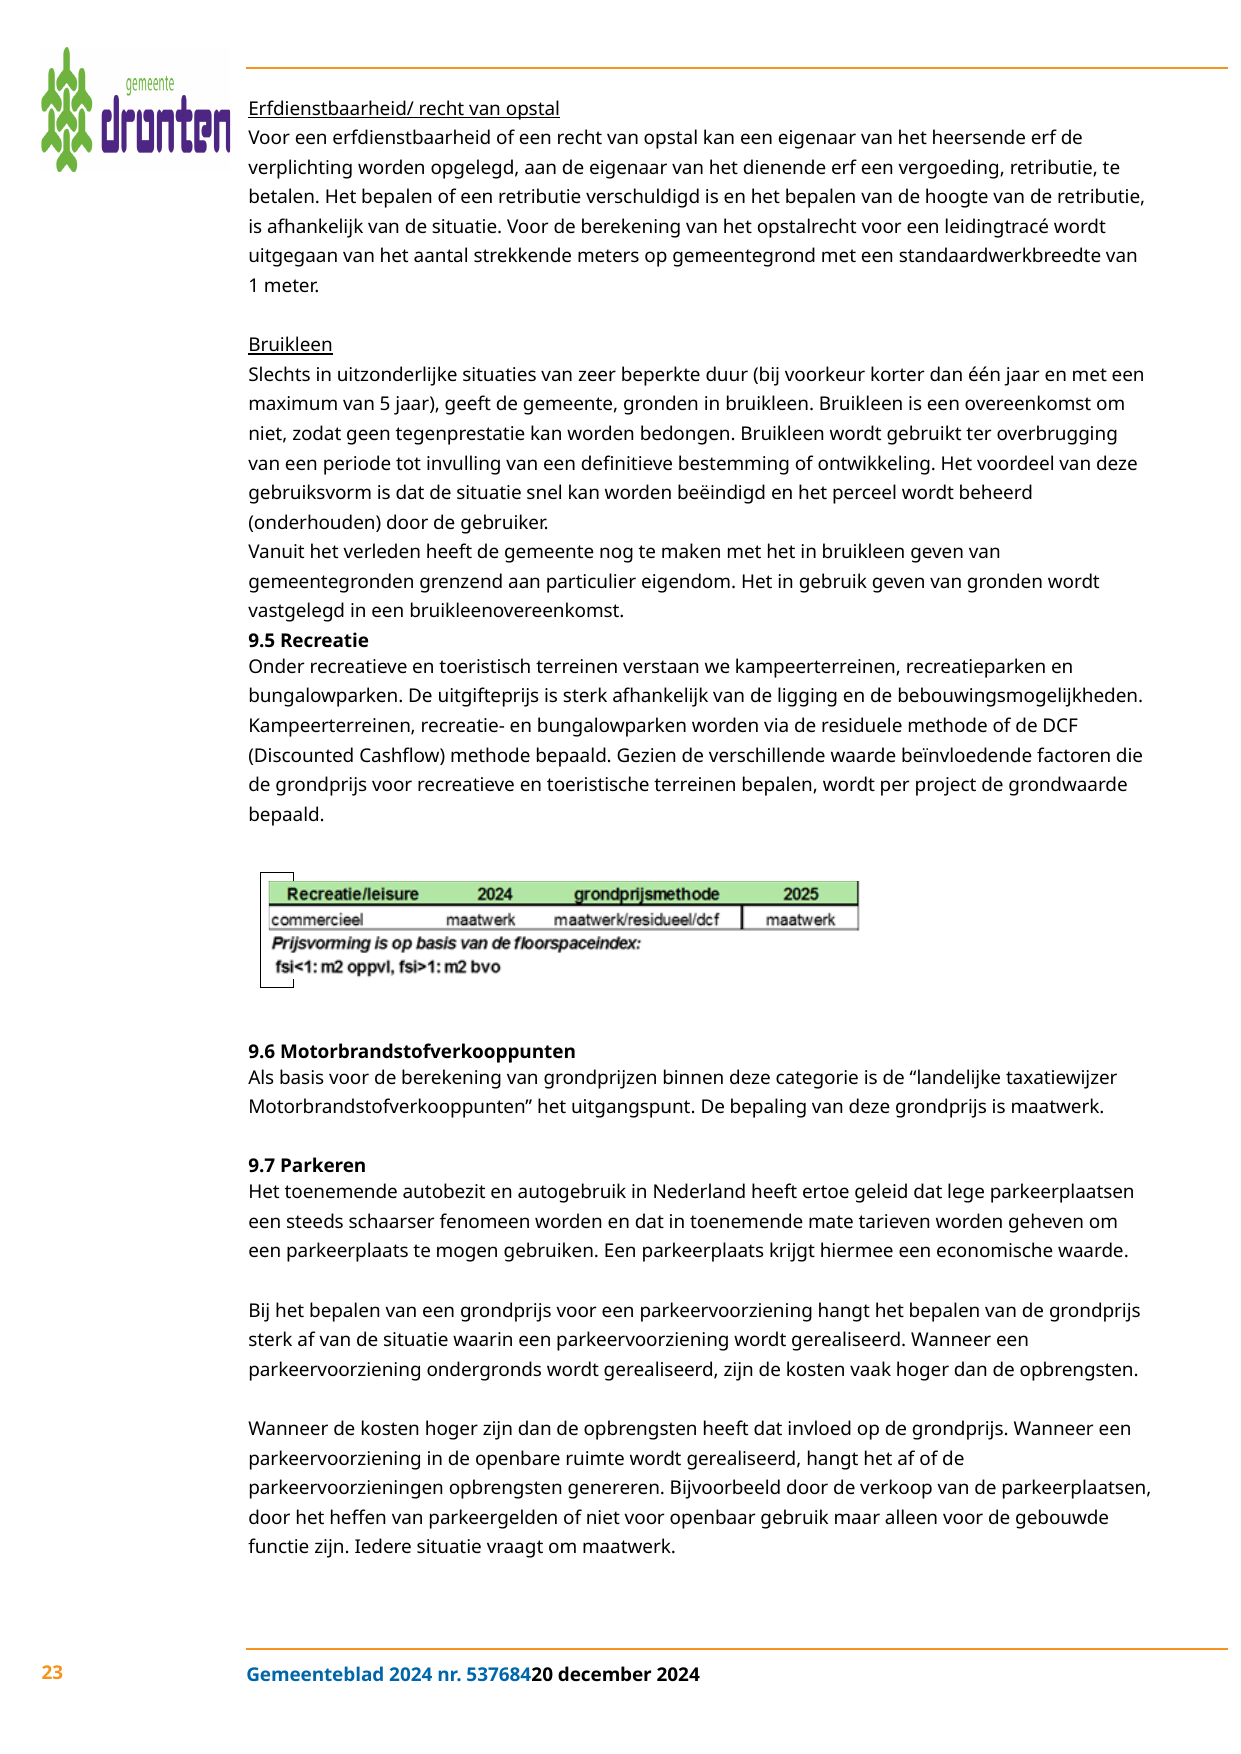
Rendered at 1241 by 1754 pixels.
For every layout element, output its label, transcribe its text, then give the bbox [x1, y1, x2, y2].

text 9.5 Recreatie [248, 627, 1152, 653]
text Voor een erfdienstbaarheid of een recht van opstal kan een eigenaar van het heersende erf de verplichting worden opgelegd, aan de eigenaar van het dienende erf een vergoeding, retributie, te betalen. Het bepalen of een retributie verschuldigd is en het bepalen van de hoogte van de retributie, is afhankelijk van de situatie. Voor de berekening van het opstalrecht voor een leidingtracé wordt uitgegaan van het aantal strekkende meters op gemeentegrond met een standaardwerkbreedte van 1 meter. [248, 124, 1152, 298]
text Wanneer de kosten hoger zijn dan de opbrengsten heeft dat invloed op de grondprijs. Wanneer een parkeervoorziening in de openbare ruimte wordt gerealiseerd, hangt het af of de parkeervoorzieningen opbrengsten genereren. Bijvoorbeeld door de verkoop van de parkeerplaatsen, door het heffen van parkeergelden of niet voor openbaar gebruik maar alleen voor de gebouwde functie zijn. Iedere situatie vraagt om maatwerk. [248, 1415, 1152, 1559]
text Onder recreatieve en toeristisch terreinen verstaan we kampeerterreinen, recreatieparken en bungalowparken. De uitgifteprijs is sterk afhankelijk van de ligging en de bebouwingsmogelijkheden. [248, 653, 1152, 708]
text Het toenemende autobezit en autogebruik in Nederland heeft ertoe geleid dat lege parkeerplaatsen een steeds schaarser fenomeen worden en dat in toenemende mate tarieven worden geheven om een parkeerplaats te mogen gebruiken. Een parkeerplaats krijgt hiermee een economische waarde. [248, 1178, 1152, 1263]
text Erfdienstbaarheid/ recht van opstal [248, 95, 1152, 121]
text Vanuit het verleden heeft de gemeente nog te maken met het in bruikleen geven van gemeentegronden grenzend aan particulier eigendom. Het in gebruik geven van gronden wordt vastgelegd in een bruikleenovereenkomst. [248, 538, 1152, 623]
text Bij het bepalen van een grondprijs voor een parkeervoorziening hangt het bepalen van de grondprijs sterk af van de situatie waarin een parkeervoorziening wordt gerealiseerd. Wanneer een parkeervoorziening ondergronds wordt gerealiseerd, zijn de kosten vaak hoger dan de opbrengsten. [248, 1297, 1152, 1382]
text Bruikleen [248, 331, 1152, 357]
text Kampeerterreinen, recreatie- en bungalowparken worden via de residuele methode of de DCF (Discounted Cashflow) methode bepaald. Gezien de verschillende waarde beïnvloedende factoren die de grondprijs voor recreatieve en toeristische terreinen bepalen, wordt per project de grondwaarde bepaald. [248, 712, 1152, 827]
text 9.6 Motorbrandstofverkooppunten [248, 1038, 1152, 1064]
text 9.7 Parkeren [248, 1153, 1152, 1178]
text Als basis voor de berekening van grondprijzen binnen deze categorie is de “landelijke taxatiewijzer Motorbrandstofverkooppunten” het uitgangspunt. De bepaling van deze grondprijs is maatwerk. [248, 1064, 1152, 1119]
picture [268, 881, 860, 979]
text Slechts in uitzonderlijke situaties van zeer beperkte duur (bij voorkeur korter dan één jaar en met een maximum van 5 jaar), geeft de gemeente, gronden in bruikleen. Bruikleen is een overeenkomst om niet, zodat geen tegenprestatie kan worden bedongen. Bruikleen wordt gebruikt ter overbrugging van een periode tot invulling van een definitieve bestemming of ontwikkeling. Het voordeel van deze gebruiksvorm is dat de situatie snel kan worden beëindigd en het perceel wordt beheerd (onderhouden) door de gebruiker. [248, 361, 1152, 535]
picture [41, 47, 231, 172]
